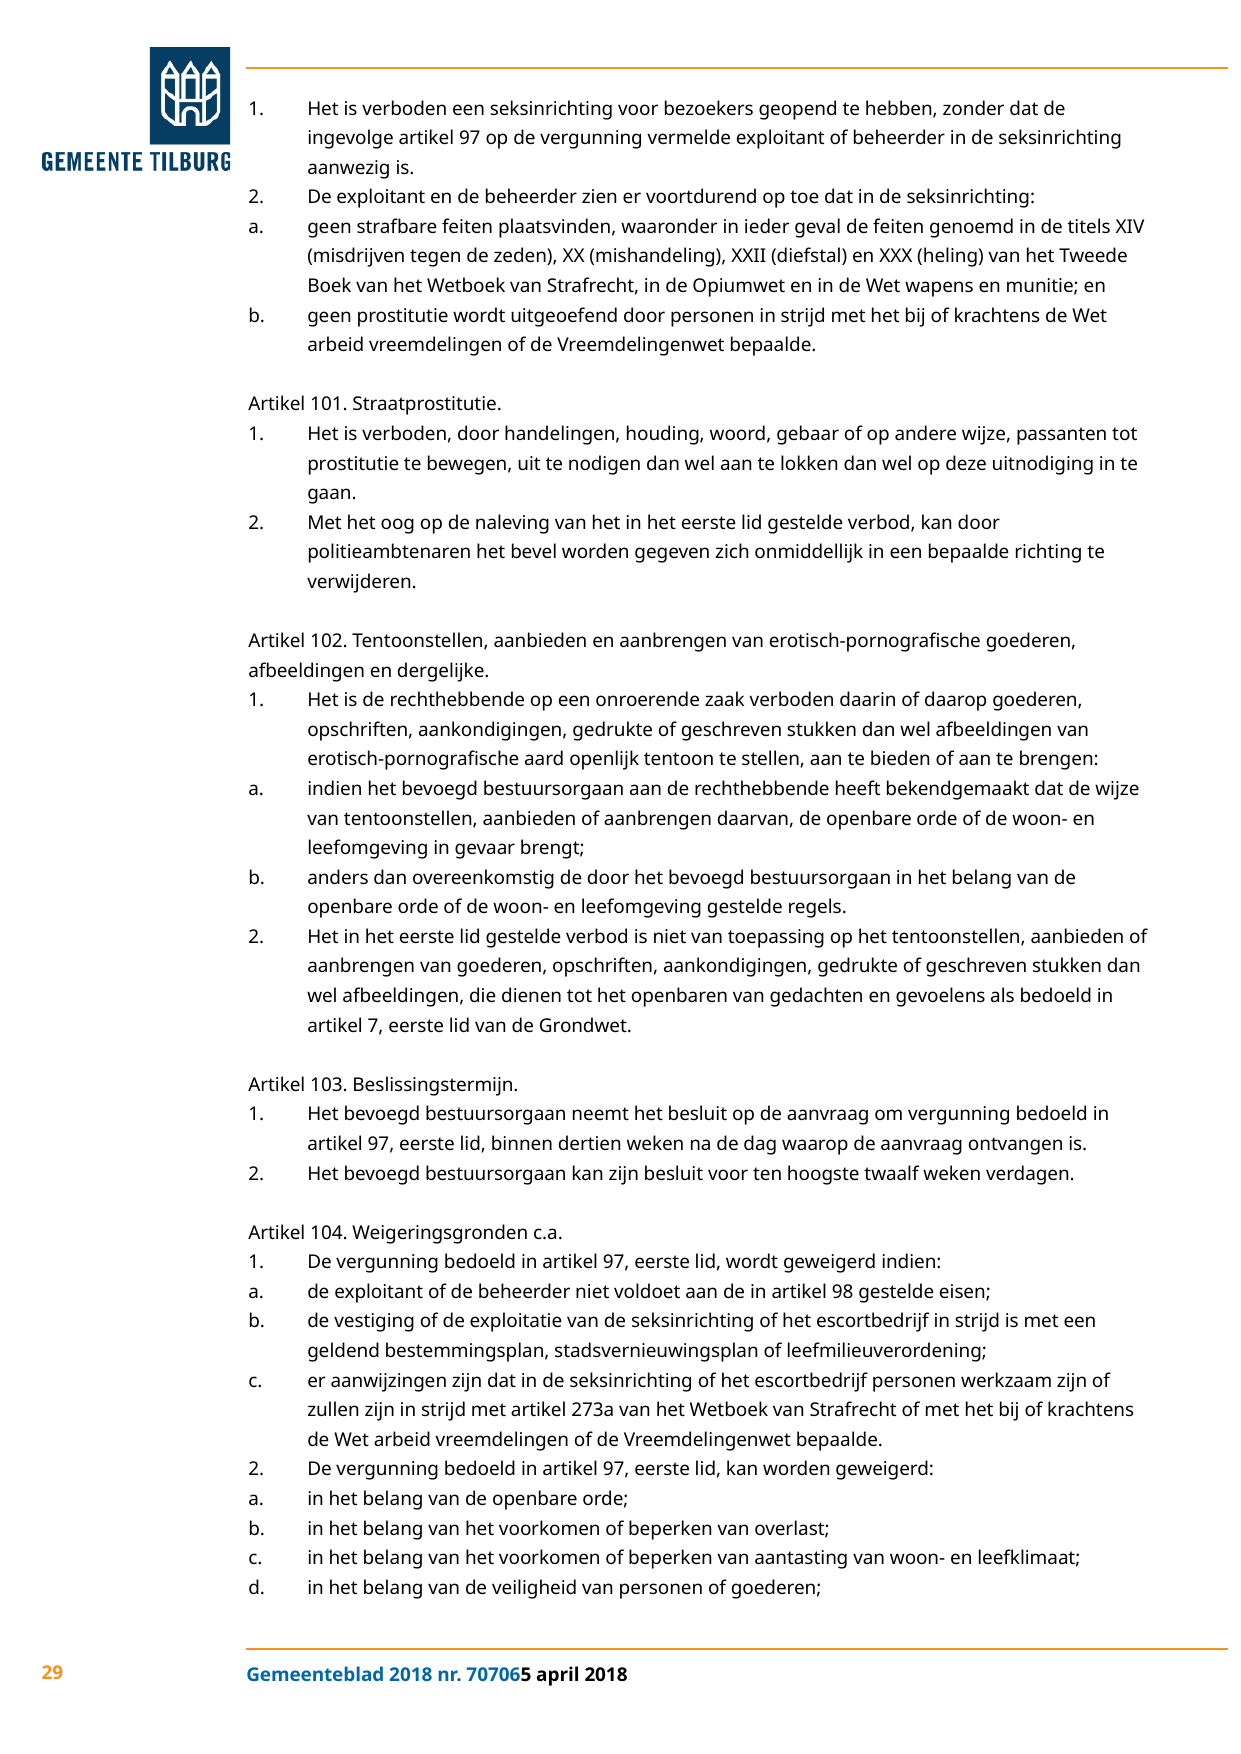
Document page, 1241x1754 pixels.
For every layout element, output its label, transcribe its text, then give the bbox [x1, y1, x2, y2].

list De vergunning bedoeld in artikel 97, eerste lid, kan worden geweigerd: [248, 1456, 1152, 1481]
list Het in het eerste lid gestelde verbod is niet van toepassing op het tentoonstellen, aanbieden of aanbrengen van goederen, opschriften, aankondigingen, gedrukte of geschreven stukken dan wel afbeeldingen, die dienen tot het openbaren van gedachten en gevoelens als bedoeld in artikel 7, eerste lid van de Grondwet. [248, 923, 1152, 1038]
text Artikel 103. Beslissingstermijn. [248, 1071, 1152, 1097]
list Het bevoegd bestuursorgaan kan zijn besluit voor ten hoogste twaalf weken verdagen. [248, 1160, 1152, 1186]
list Het is verboden, door handelingen, houding, woord, gebaar of op andere wijze, passanten tot prostitutie te bewegen, uit te nodigen dan wel aan te lokken dan wel op deze uitnodiging in te gaan. [248, 420, 1152, 505]
list Het is verboden een seksinrichting voor bezoekers geopend te hebben, zonder dat de ingevolge artikel 97 op de vergunning vermelde exploitant of beheerder in de seksinrichting aanwezig is. [248, 95, 1152, 180]
list Het bevoegd bestuursorgaan neemt het besluit op de aanvraag om vergunning bedoeld in artikel 97, eerste lid, binnen dertien weken na de dag waarop de aanvraag ontvangen is. [248, 1101, 1152, 1156]
list anders dan overeenkomstig de door het bevoegd bestuursorgaan in het belang van de openbare orde of de woon- en leefomgeving gestelde regels. [248, 864, 1152, 919]
list Met het oog op de naleving van het in het eerste lid gestelde verbod, kan door politieambtenaren het bevel worden gegeven zich onmiddellijk in een bepaalde richting te verwijderen. [248, 509, 1152, 594]
text Artikel 102. Tentoonstellen, aanbieden en aanbrengen van erotisch-pornografische goederen, afbeeldingen en dergelijke. [248, 627, 1152, 683]
list de vestiging of de exploitatie van de seksinrichting of het escortbedrijf in strijd is met een geldend bestemmingsplan, stadsvernieuwingsplan of leefmilieuverordening; [248, 1308, 1152, 1363]
text Artikel 101. Straatprostitutie. [248, 391, 1152, 416]
text Artikel 104. Weigeringsgronden c.a. [248, 1219, 1152, 1245]
list in het belang van het voorkomen of beperken van overlast; [248, 1515, 1152, 1541]
list in het belang van de veiligheid van personen of goederen; [248, 1574, 1152, 1600]
list in het belang van de openbare orde; [248, 1485, 1152, 1511]
list er aanwijzingen zijn dat in de seksinrichting of het escortbedrijf personen werkzaam zijn of zullen zijn in strijd met artikel 273a van het Wetboek van Strafrecht of met het bij of krachtens de Wet arbeid vreemdelingen of de Vreemdelingenwet bepaalde. [248, 1367, 1152, 1452]
list de exploitant of de beheerder niet voldoet aan de in artikel 98 gestelde eisen; [248, 1278, 1152, 1304]
list indien het bevoegd bestuursorgaan aan de rechthebbende heeft bekendgemaakt dat de wijze van tentoonstellen, aanbieden of aanbrengen daarvan, de openbare orde of de woon- en leefomgeving in gevaar brengt; [248, 775, 1152, 860]
list Het is de rechthebbende op een onroerende zaak verboden daarin of daarop goederen, opschriften, aankondigingen, gedrukte of geschreven stukken dan wel afbeeldingen van erotisch-pornografische aard openlijk tentoon te stellen, aan te bieden of aan te brengen: [248, 686, 1152, 771]
list geen strafbare feiten plaatsvinden, waaronder in ieder geval de feiten genoemd in de titels XIV (misdrijven tegen de zeden), XX (mishandeling), XXII (diefstal) en XXX (heling) van het Tweede Boek van het Wetboek van Strafrecht, in de Opiumwet en in de Wet wapens en munitie; en [248, 213, 1152, 298]
list in het belang van het voorkomen of beperken van aantasting van woon- en leefklimaat; [248, 1544, 1152, 1570]
picture [41, 47, 231, 172]
list De vergunning bedoeld in artikel 97, eerste lid, wordt geweigerd indien: [248, 1248, 1152, 1274]
list geen prostitutie wordt uitgeoefend door personen in strijd met het bij of krachtens de Wet arbeid vreemdelingen of de Vreemdelingenwet bepaalde. [248, 302, 1152, 357]
list De exploitant en de beheerder zien er voortdurend op toe dat in de seksinrichting: [248, 183, 1152, 209]
